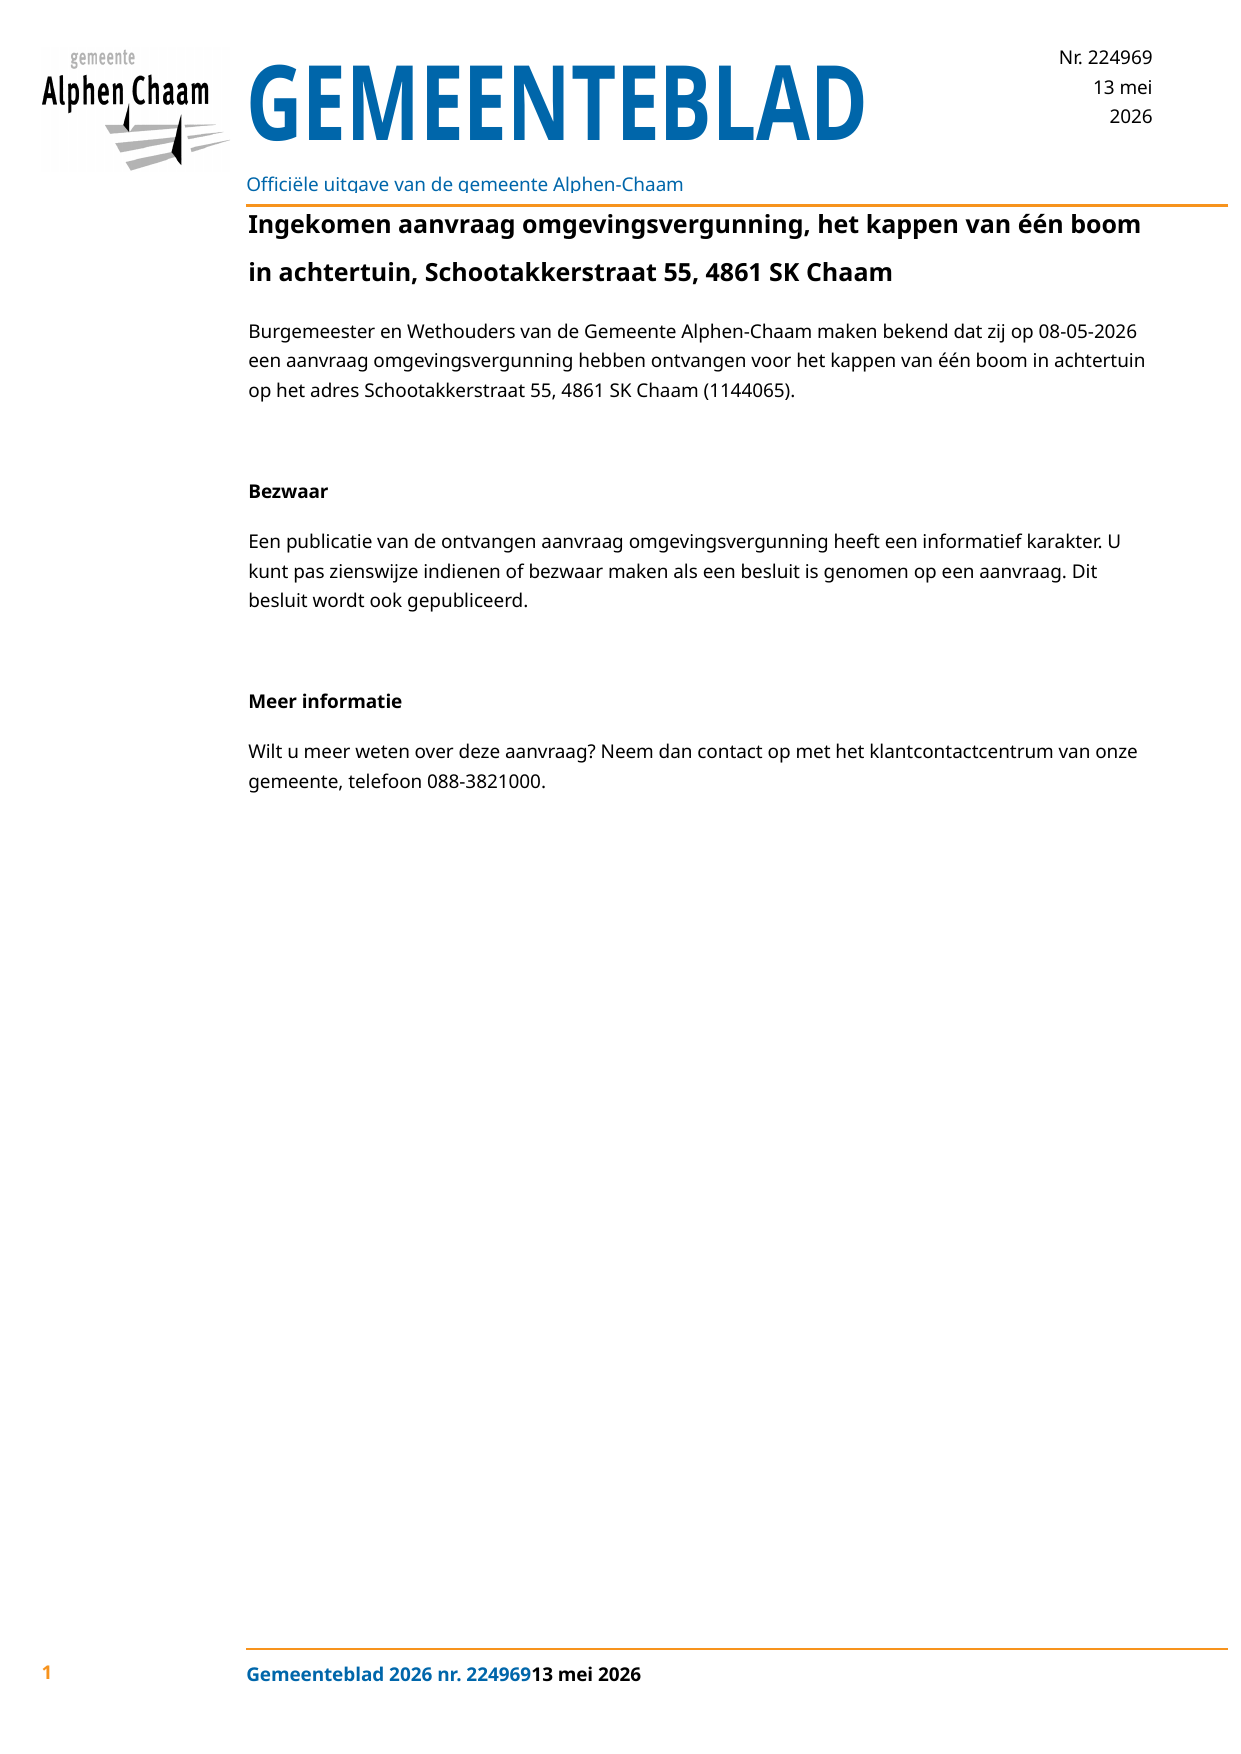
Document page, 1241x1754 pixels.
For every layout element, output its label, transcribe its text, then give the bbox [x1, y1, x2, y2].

text Bezwaar [248, 478, 1152, 504]
text Burgemeester en Wethouders van de Gemeente Alphen-Chaam maken bekend dat zij op 08-05-2026 een aanvraag omgevingsvergunning hebben ontvangen voor het kappen van één boom in achtertuin op het adres Schootakkerstraat 55, 4861 SK Chaam (1144065). [248, 318, 1152, 403]
picture [41, 47, 231, 172]
text Een publicatie van de ontvangen aanvraag omgevingsvergunning heeft een informatief karakter. U kunt pas zienswijze indienen of bezwaar maken als een besluit is genomen op een aanvraag. Dit besluit wordt ook gepubliceerd. [248, 528, 1152, 613]
text Meer informatie [248, 688, 1152, 714]
text Wilt u meer weten over deze aanvraag? Neem dan contact op met het klantcontactcentrum van onze gemeente, telefoon 088-3821000. [248, 739, 1152, 794]
text Ingekomen aanvraag omgevingsvergunning, het kappen van één boom in achtertuin, Schootakkerstraat 55, 4861 SK Chaam [248, 207, 1152, 288]
